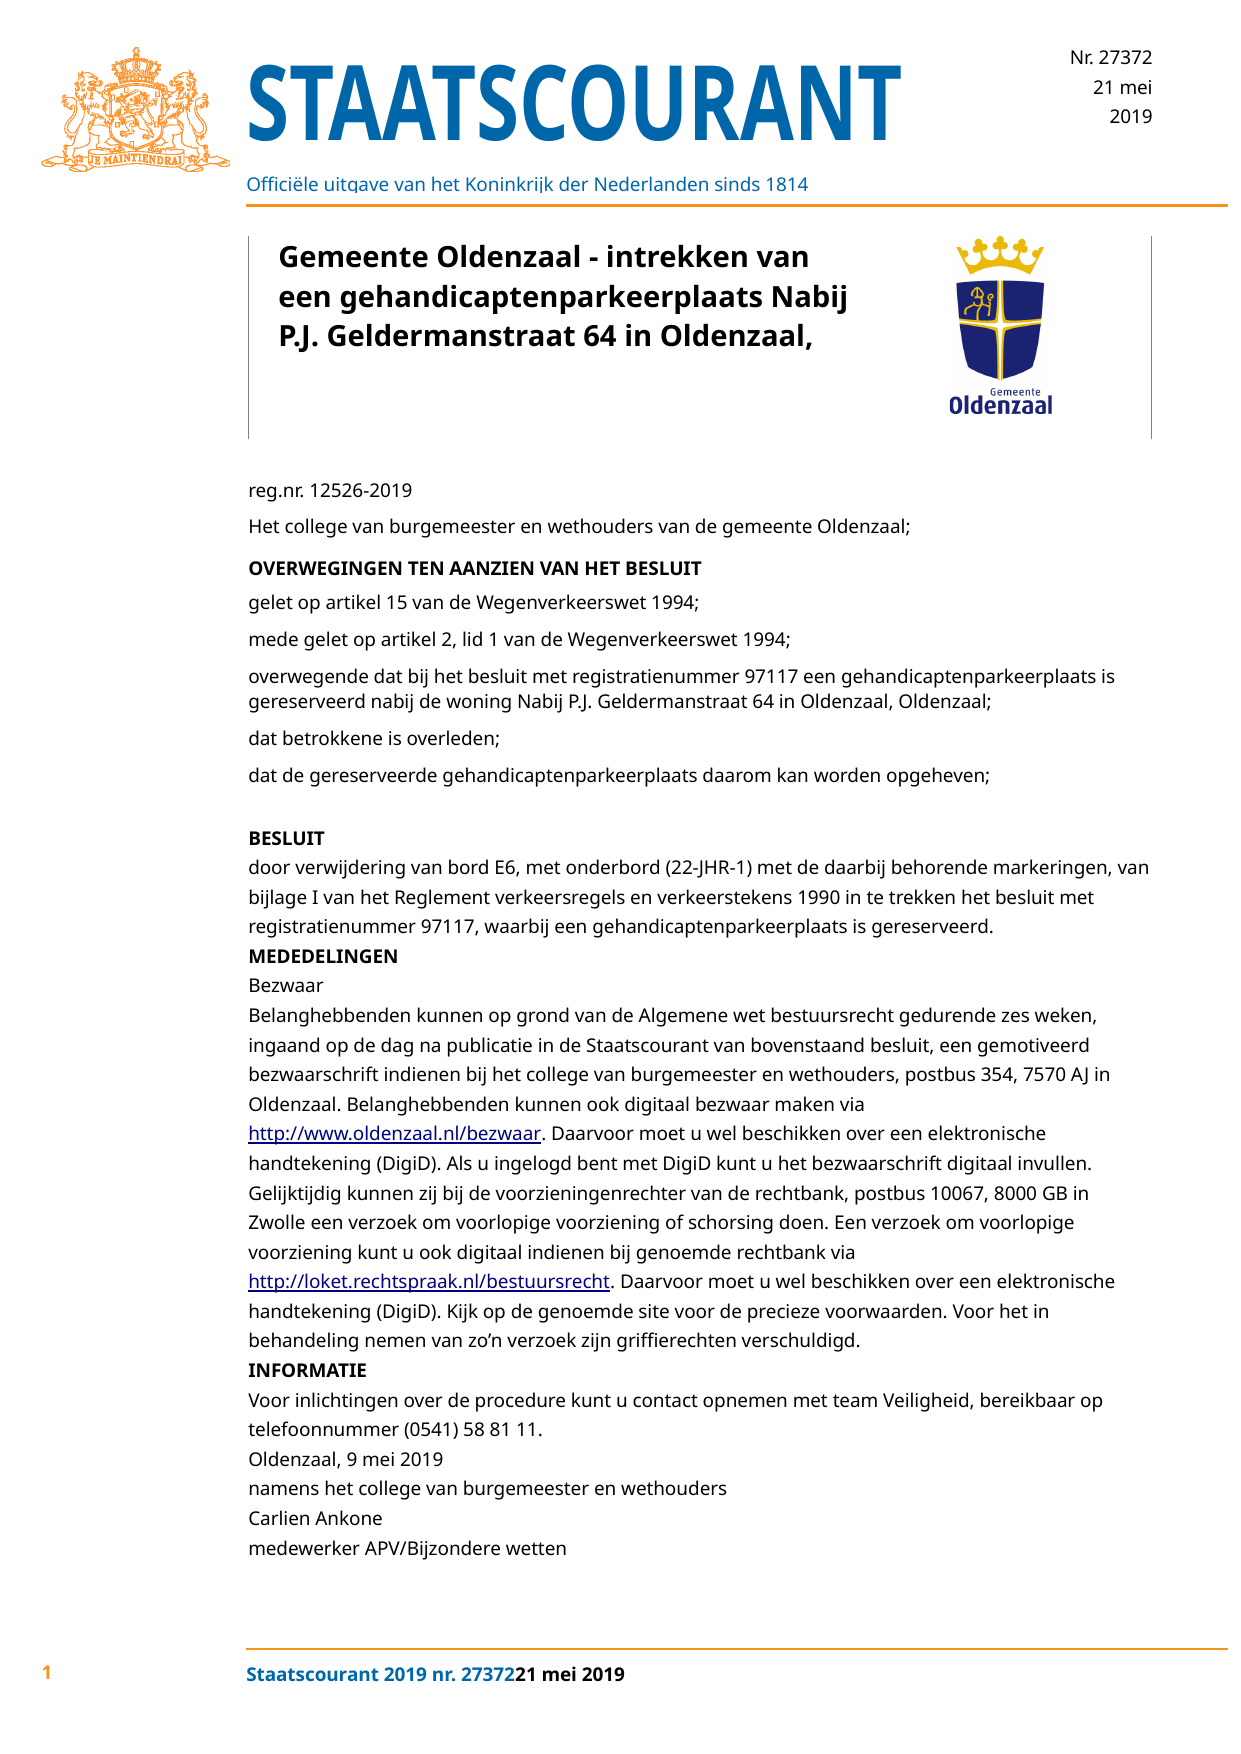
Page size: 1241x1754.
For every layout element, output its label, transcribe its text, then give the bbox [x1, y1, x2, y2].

text namens het college van burgemeester en wethouders [248, 1476, 1152, 1501]
text Bezwaar [248, 973, 1152, 998]
table_header Gemeente Oldenzaal - intrekken van een gehandicaptenparkeerplaats Nabij P.J. Geldermanstraat 64 in Oldenzaal, [249, 236, 850, 439]
picture [949, 236, 1052, 414]
text Het college van burgemeester en wethouders van de gemeente Oldenzaal; [248, 514, 1152, 539]
text mede gelet op artikel 2, lid 1 van de Wegenverkeerswet 1994; [248, 626, 1152, 652]
text Carlien Ankone [248, 1505, 1152, 1531]
text door verwijdering van bord E6, met onderbord (22-JHR-1) met de daarbij behorende markeringen, van bijlage I van het Reglement verkeersregels en verkeerstekens 1990 in te trekken het besluit met registratienummer 97117, waarbij een gehandicaptenparkeerplaats is gereserveerd. [248, 854, 1152, 939]
picture [41, 47, 231, 172]
text gelet op artikel 15 van de Wegenverkeerswet 1994; [248, 589, 1152, 615]
text Voor inlichtingen over de procedure kunt u contact opnemen met team Veiligheid, bereikbaar op telefoonnummer (0541) 58 81 11. [248, 1387, 1152, 1442]
text dat betrokkene is overleden; [248, 725, 1152, 751]
text MEDEDELINGEN [248, 943, 1152, 969]
table_header [850, 236, 949, 413]
text medewerker APV/Bijzondere wetten [248, 1535, 1152, 1560]
text Oldenzaal, 9 mei 2019 [248, 1446, 1152, 1472]
text Belanghebbenden kunnen op grond van de Algemene wet bestuursrecht gedurende zes weken, ingaand op de dag na publicatie in de Staatscourant van bovenstaand besluit, een gemotiveerd bezwaarschrift indienen bij het college van burgemeester en wethouders, postbus 354, 7570 AJ in Oldenzaal. Belanghebbenden kunnen ook digitaal bezwaar maken via http://www.oldenzaal.nl/bezwaar. Daarvoor moet u wel beschikken over een elektronische handtekening (DigiD). Als u ingelogd bent met DigiD kunt u het bezwaarschrift digitaal invullen. [248, 1002, 1152, 1176]
text OVERWEGINGEN TEN AANZIEN VAN HET BESLUIT [248, 556, 1152, 581]
text reg.nr. 12526-2019 [248, 477, 1152, 503]
table_header [1052, 236, 1151, 413]
text BESLUIT [248, 825, 1152, 850]
text Gelijktijdig kunnen zij bij de voorzieningenrechter van de rechtbank, postbus 10067, 8000 GB in Zwolle een verzoek om voorlopige voorziening of schorsing doen. Een verzoek om voorlopige voorziening kunt u ook digitaal indienen bij genoemde rechtbank via http://loket.rechtspraak.nl/bestuursrecht. Daarvoor moet u wel beschikken over een elektronische handtekening (DigiD). Kijk op de genoemde site voor de precieze voorwaarden. Voor het in behandeling nemen van zo’n verzoek zijn griffierechten verschuldigd. [248, 1180, 1152, 1353]
table_header [850, 414, 1151, 439]
text dat de gereserveerde gehandicaptenparkeerplaats daarom kan worden opgeheven; [248, 762, 1152, 788]
text INFORMATIE [248, 1357, 1152, 1383]
text overwegende dat bij het besluit met registratienummer 97117 een gehandicaptenparkeerplaats is gereserveerd nabij de woning Nabij P.J. Geldermanstraat 64 in Oldenzaal, Oldenzaal; [248, 663, 1152, 714]
